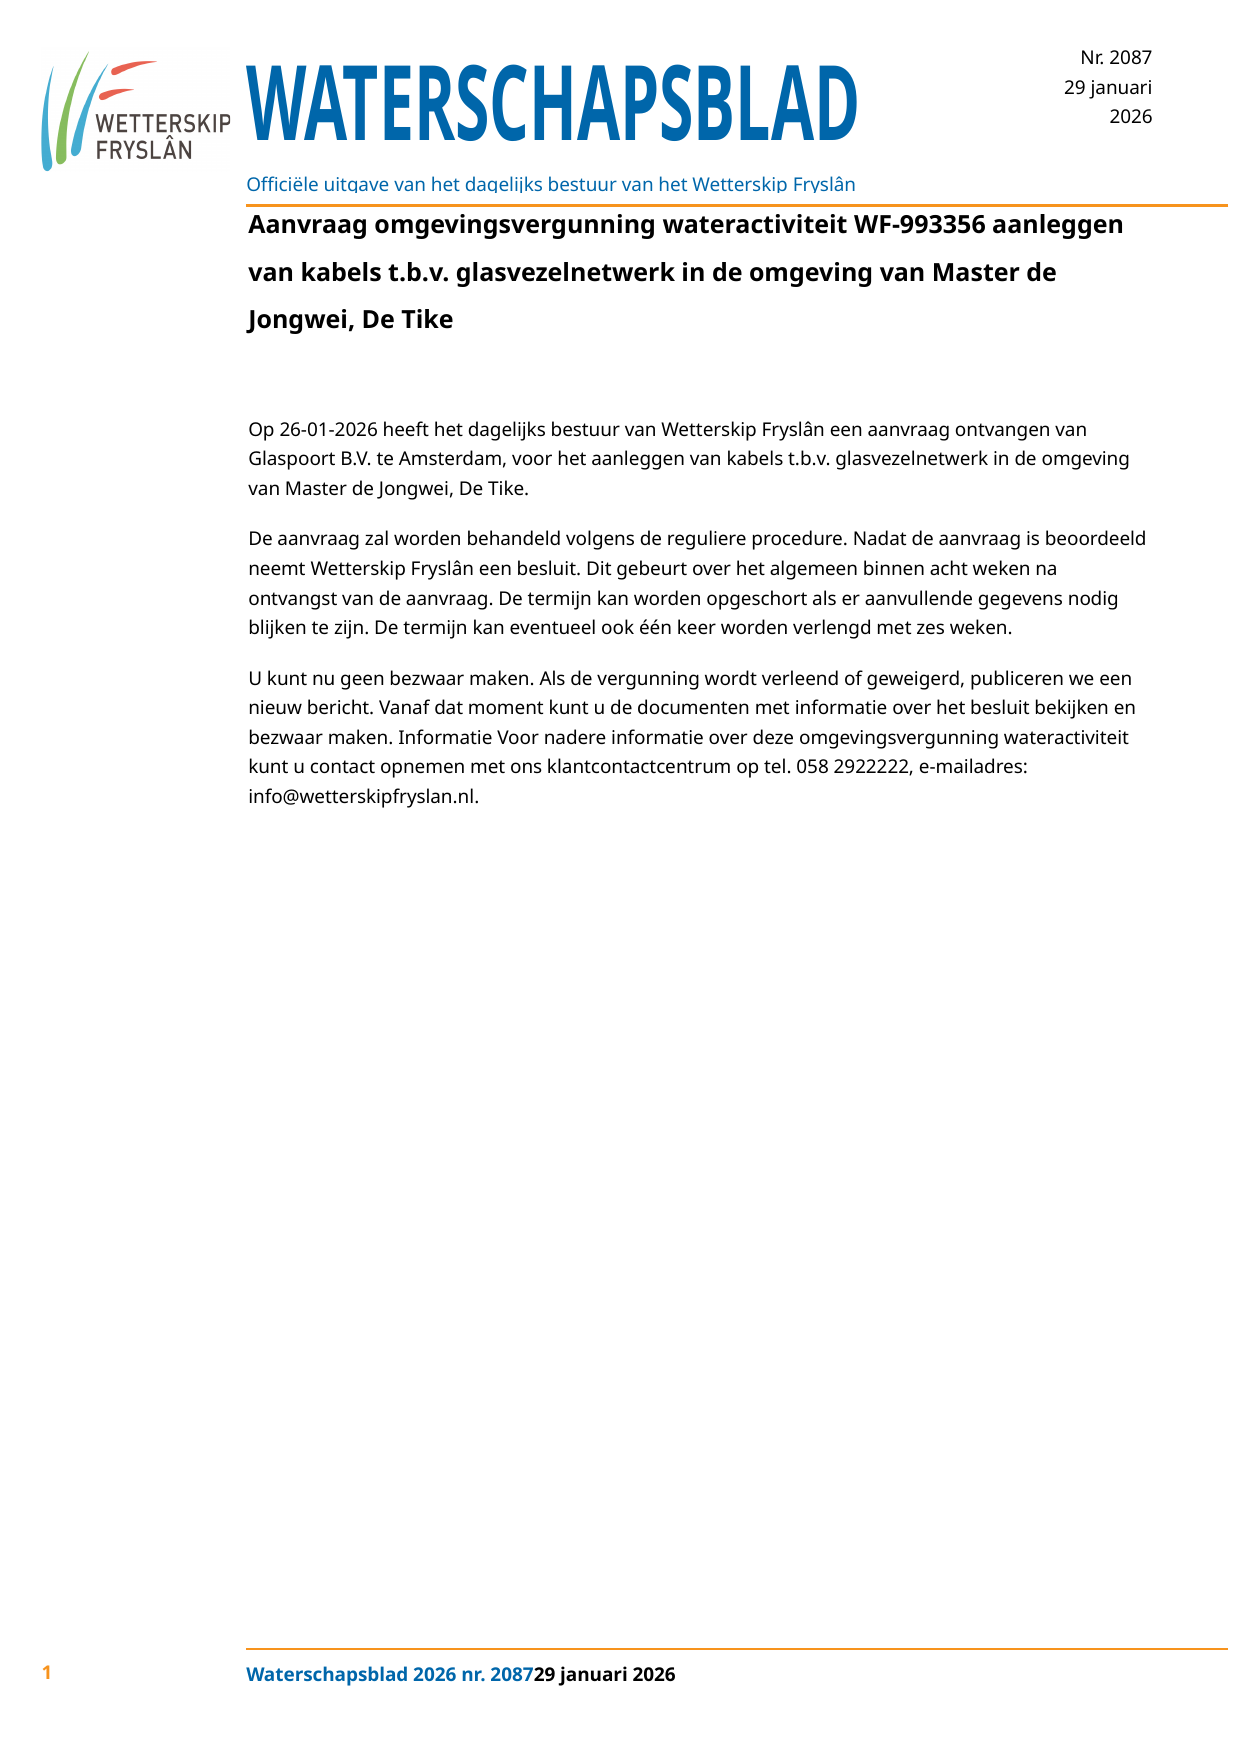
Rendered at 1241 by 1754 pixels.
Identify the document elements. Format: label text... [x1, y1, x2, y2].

text Aanvraag omgevingsvergunning wateractiviteit WF-993356 aanleggen van kabels t.b.v. glasvezelnetwerk in de omgeving van Master de Jongwei, De Tike [248, 207, 1152, 336]
text U kunt nu geen bezwaar maken. Als de vergunning wordt verleend of geweigerd, publiceren we een nieuw bericht. Vanaf dat moment kunt u de documenten met informatie over het besluit bekijken en bezwaar maken. Informatie Voor nadere informatie over deze omgevingsvergunning wateractiviteit kunt u contact opnemen met ons klantcontactcentrum op tel. 058 2922222, e-mailadres: info@wetterskipfryslan.nl. [248, 665, 1152, 809]
text Op 26-01-2026 heeft het dagelijks bestuur van Wetterskip Fryslân een aanvraag ontvangen van Glaspoort B.V. te Amsterdam, voor het aanleggen van kabels t.b.v. glasvezelnetwerk in de omgeving van Master de Jongwei, De Tike. [248, 416, 1152, 501]
picture [41, 47, 231, 172]
text De aanvraag zal worden behandeld volgens de reguliere procedure. Nadat de aanvraag is beoordeeld neemt Wetterskip Fryslân een besluit. Dit gebeurt over het algemeen binnen acht weken na ontvangst van de aanvraag. De termijn kan worden opgeschort als er aanvullende gegevens nodig blijken te zijn. De termijn kan eventueel ook één keer worden verlengd met zes weken. [248, 526, 1152, 640]
